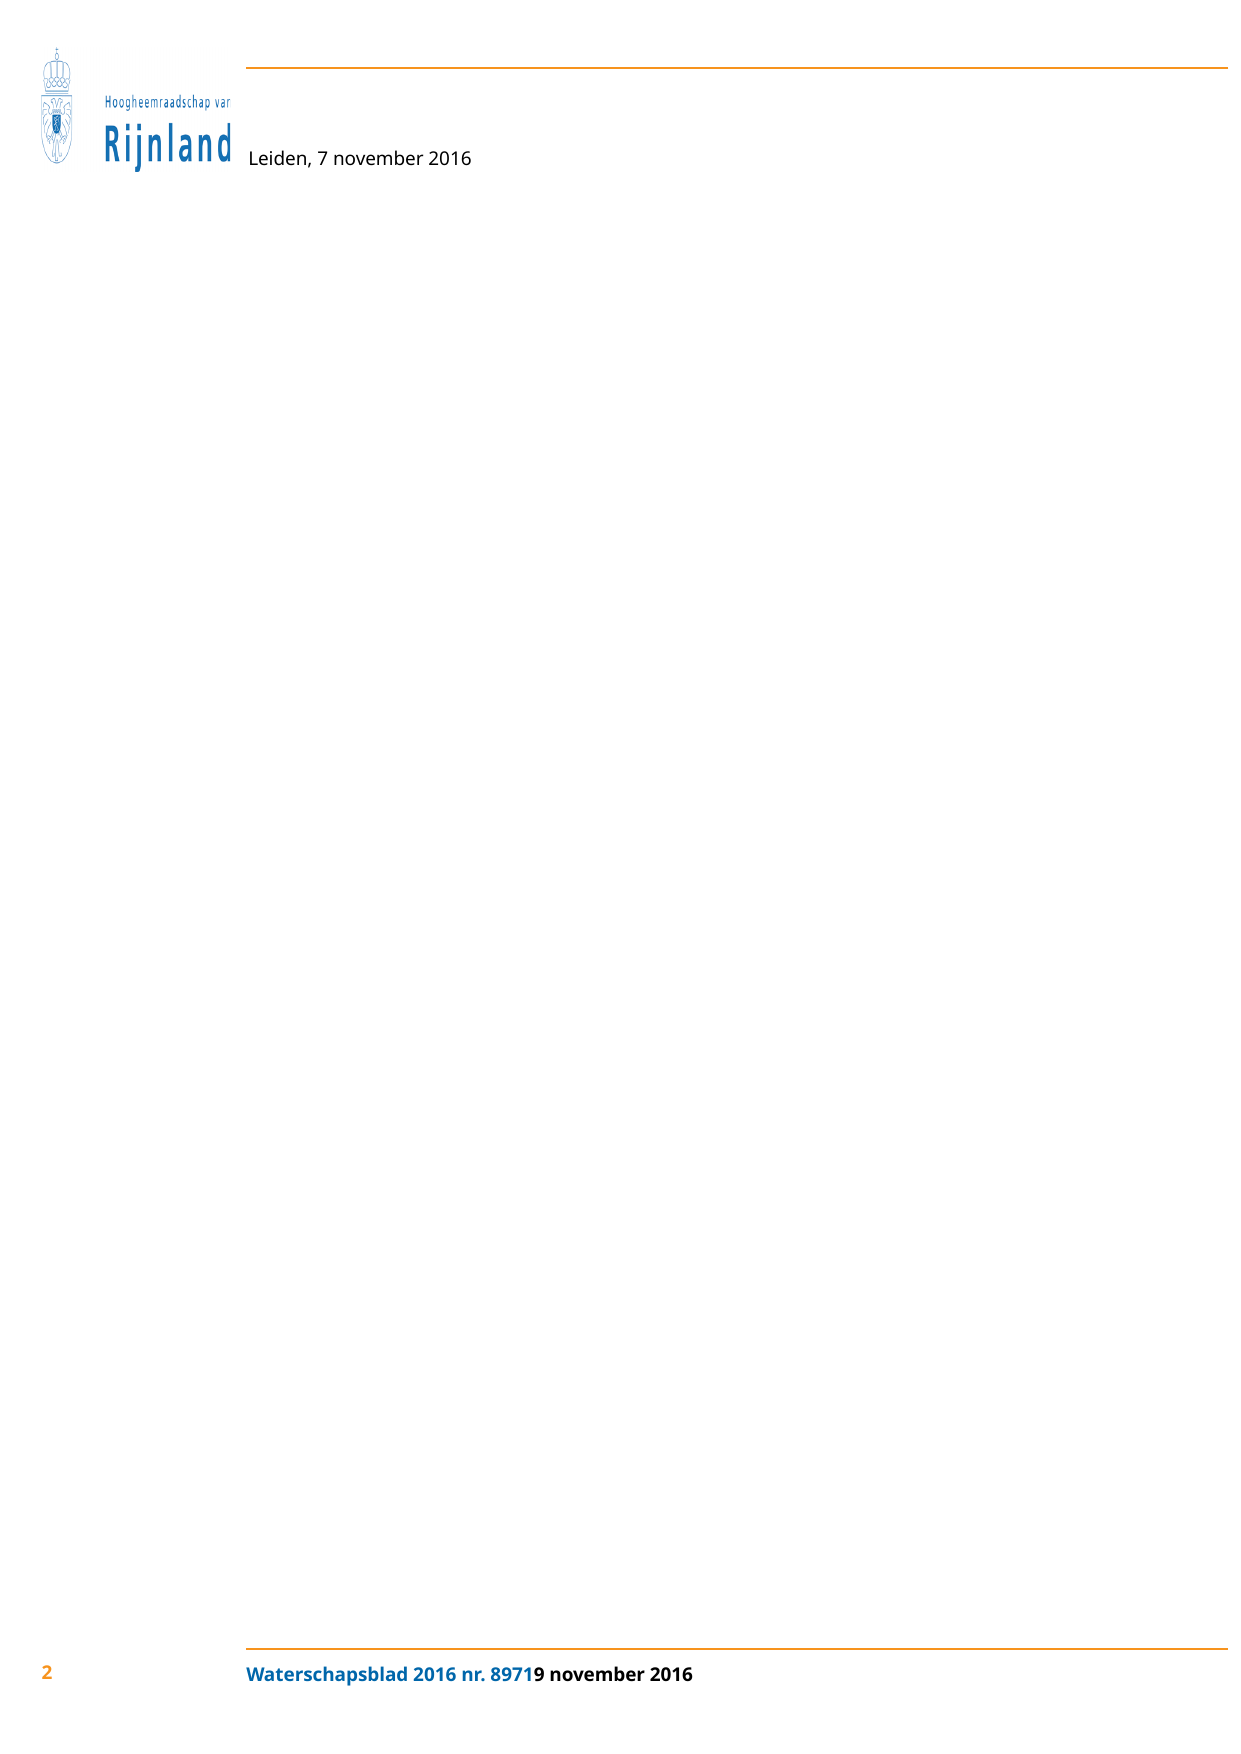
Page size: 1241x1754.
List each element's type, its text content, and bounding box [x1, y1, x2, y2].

picture [41, 47, 231, 172]
text Leiden, 7 november 2016 [248, 145, 1152, 171]
